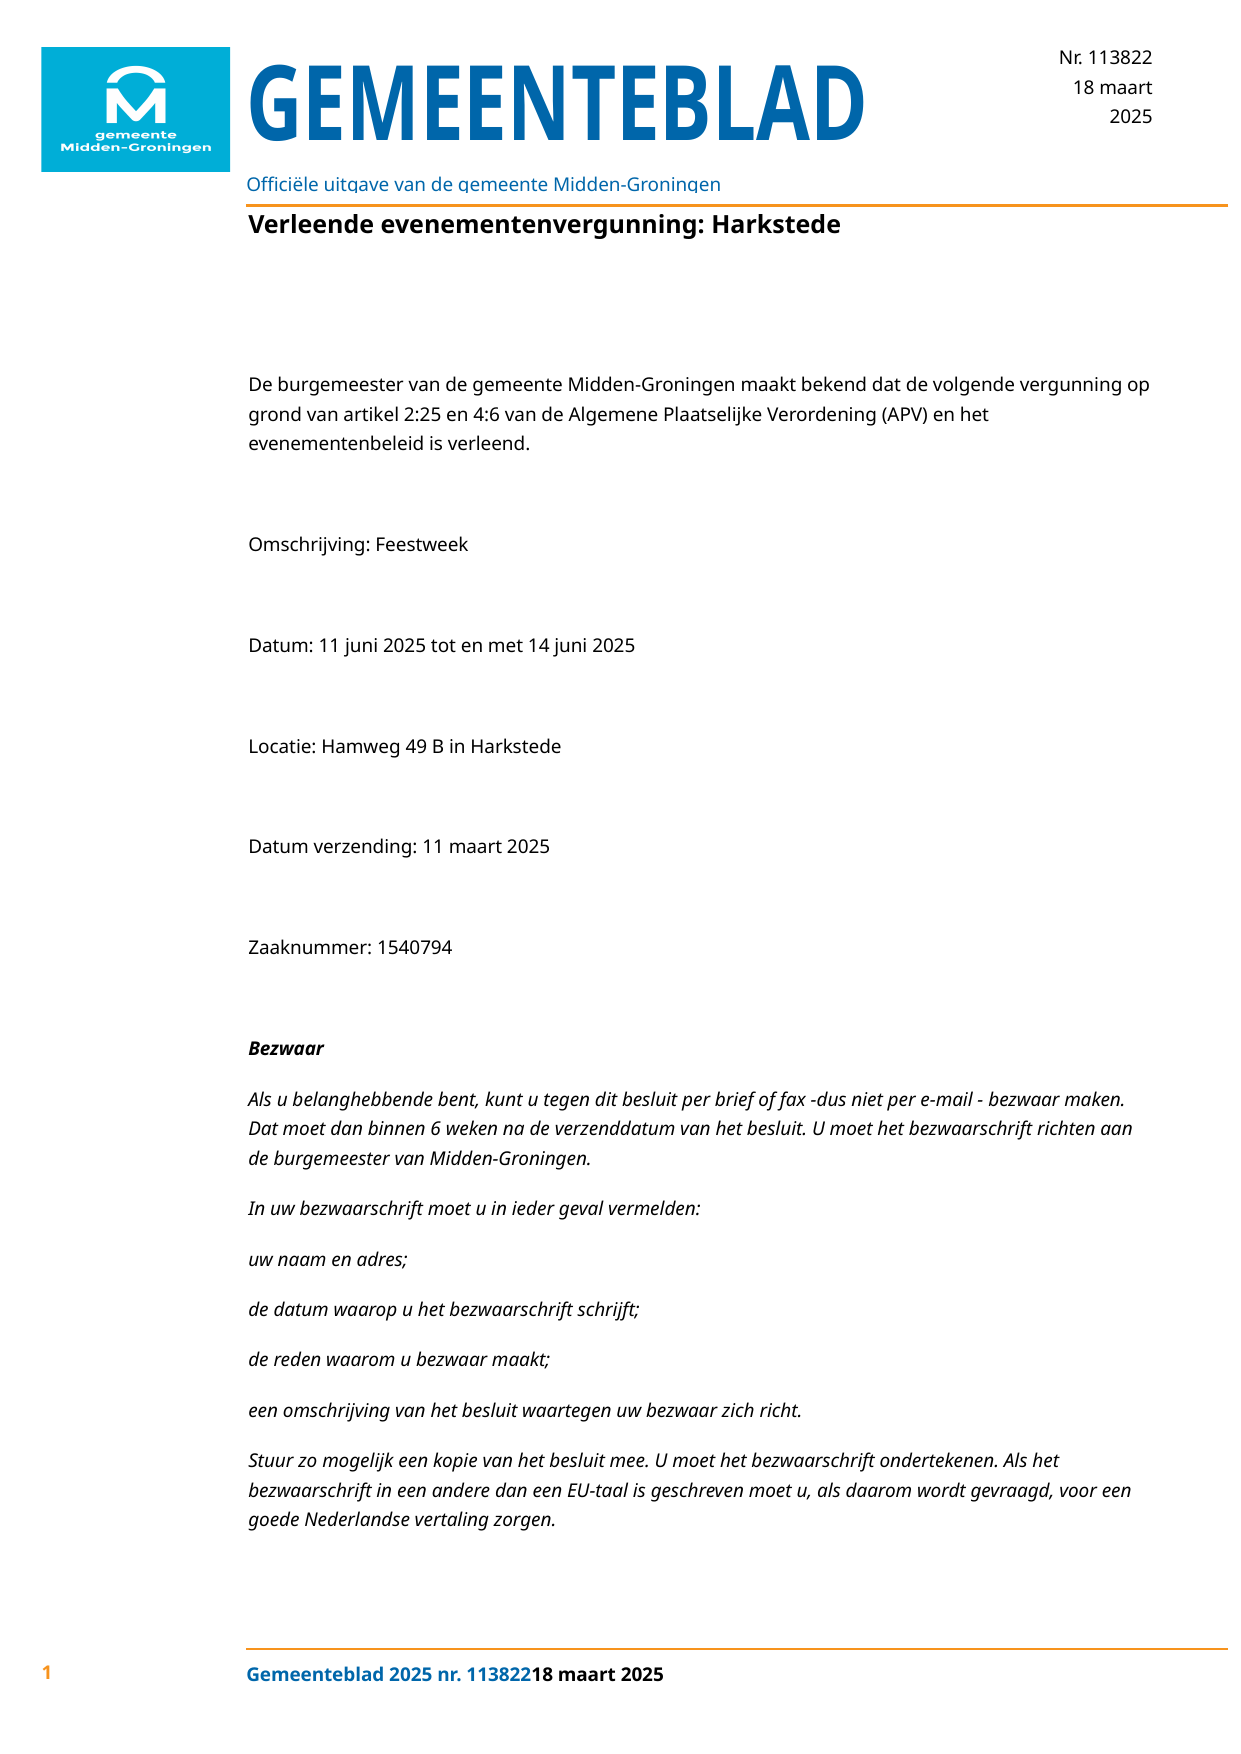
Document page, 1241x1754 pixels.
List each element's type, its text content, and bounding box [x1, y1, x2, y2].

text De burgemeester van de gemeente Midden-Groningen maakt bekend dat de volgende vergunning op grond van artikel 2:25 en 4:6 van de Algemene Plaatselijke Verordening (APV) en het evenementenbeleid is verleend. [248, 371, 1152, 456]
text Als u belanghebbende bent, kunt u tegen dit besluit per brief of fax -dus niet per e-mail - bezwaar maken. Dat moet dan binnen 6 weken na de verzenddatum van het besluit. U moet het bezwaarschrift richten aan de burgemeester van Midden-Groningen. [248, 1086, 1152, 1171]
text uw naam en adres; [248, 1246, 1152, 1271]
picture [108, 66, 164, 82]
text een omschrijving van het besluit waartegen uw bezwaar zich richt. [248, 1397, 1152, 1423]
text Zaaknummer: 1540794 [248, 934, 1152, 960]
picture [184, 146, 190, 153]
text de datum waarop u het bezwaarschrift schrijft; [248, 1296, 1152, 1322]
text Datum verzending: 11 maart 2025 [248, 834, 1152, 859]
picture [107, 89, 165, 122]
text Bezwaar [248, 1035, 1152, 1061]
text Stuur zo mogelijk een kopie van het besluit mee. U moet het bezwaarschrift ondertekenen. Als het bezwaarschrift in een andere dan een EU-taal is geschreven moet u, als daarom wordt gevraagd, voor een goede Nederlandse vertaling zorgen. [248, 1447, 1152, 1532]
text In uw bezwaarschrift moet u in ieder geval vermelden: [248, 1195, 1152, 1221]
text de reden waarom u bezwaar maakt; [248, 1347, 1152, 1372]
text Omschrijving: Feestweek [248, 531, 1152, 557]
text Verleende evenementenvergunning: Harkstede [248, 207, 1152, 241]
text Datum: 11 juni 2025 tot en met 14 juni 2025 [248, 632, 1152, 658]
text Locatie: Hamweg 49 B in Harkstede [248, 733, 1152, 758]
